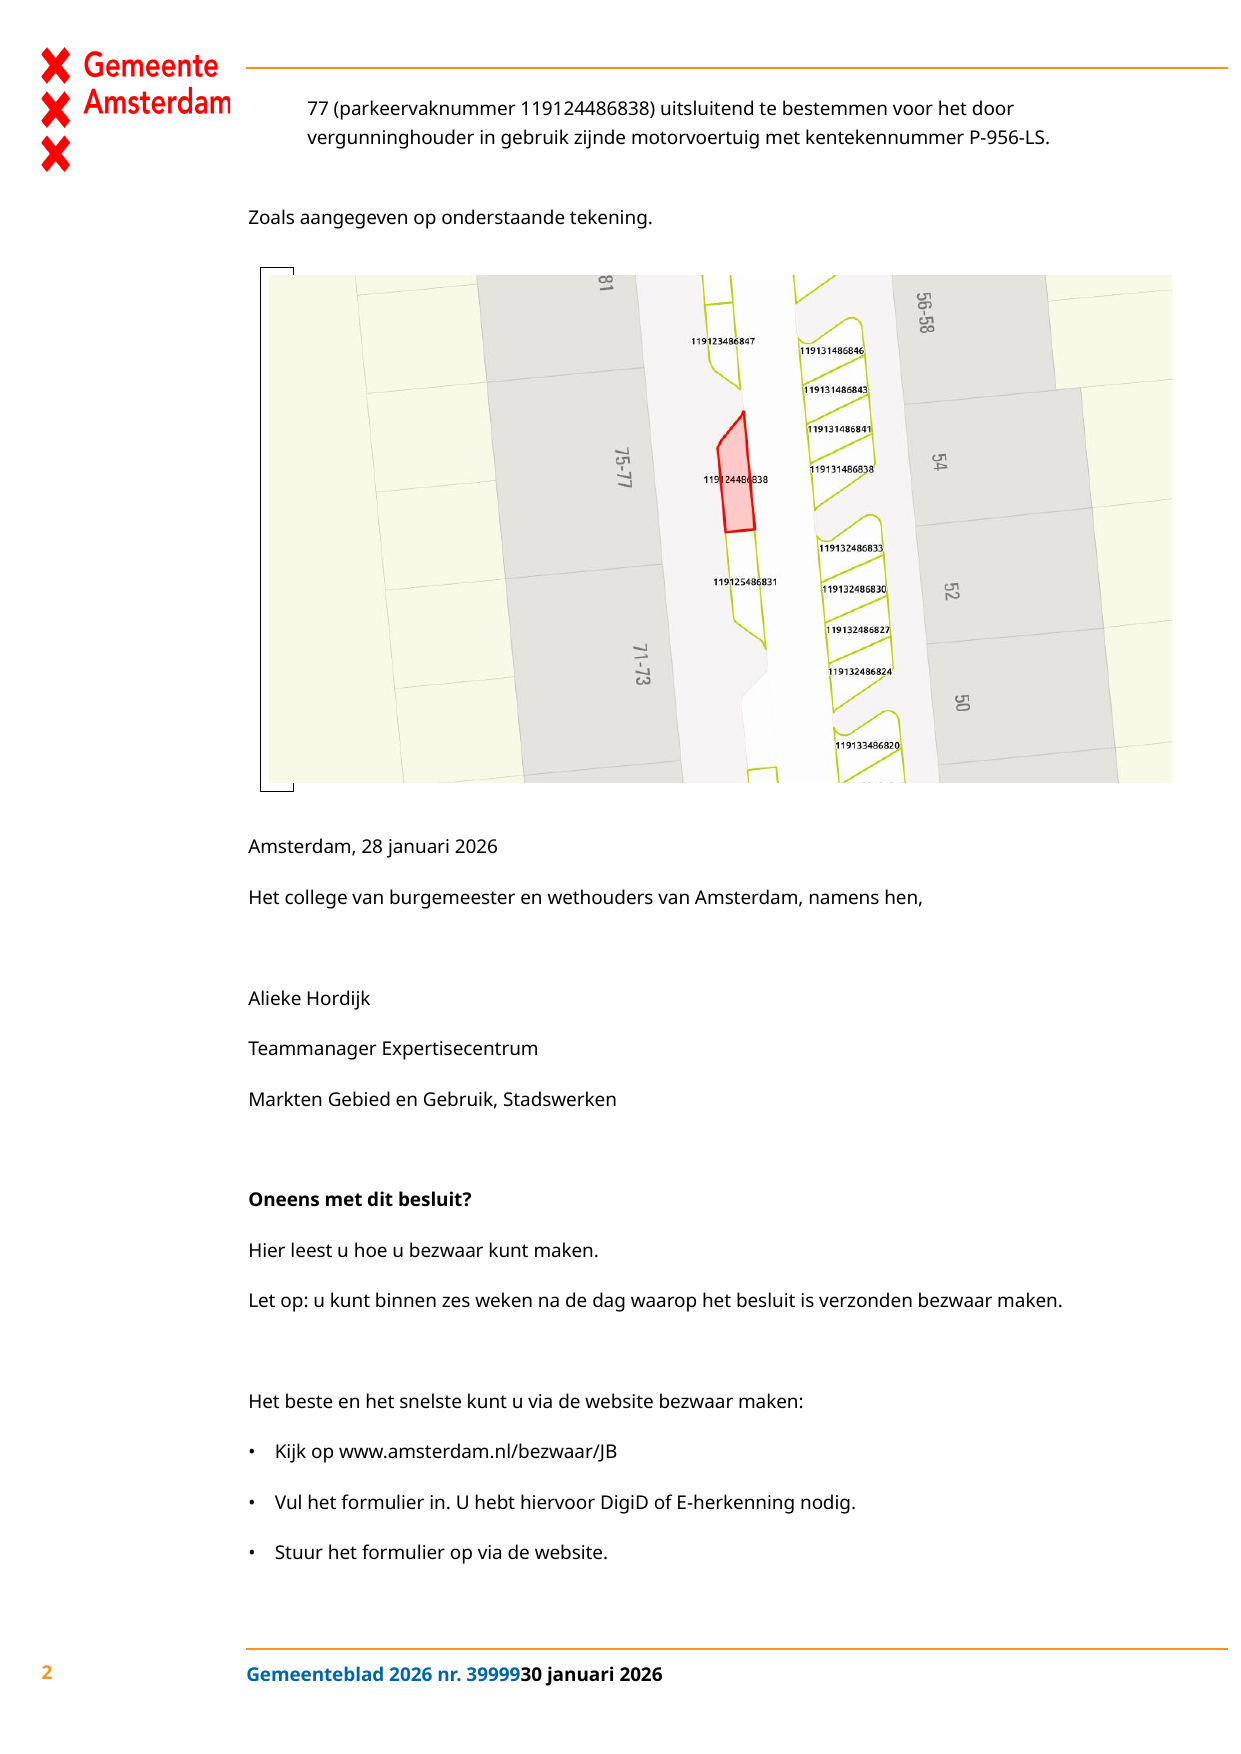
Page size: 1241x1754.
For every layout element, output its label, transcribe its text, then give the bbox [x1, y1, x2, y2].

text Let op: u kunt binnen zes weken na de dag waarop het besluit is verzonden bezwaar maken. [248, 1287, 1152, 1313]
text • Stuur het formulier op via de website. [248, 1539, 1152, 1565]
picture [41, 47, 231, 172]
text Het beste en het snelste kunt u via de website bezwaar maken: [248, 1388, 1152, 1414]
picture [268, 275, 1173, 783]
text Markten Gebied en Gebruik, Stadswerken [248, 1086, 1152, 1111]
text Amsterdam, 28 januari 2026 [248, 834, 1152, 859]
text Het college van burgemeester en wethouders van Amsterdam, namens hen, [248, 884, 1152, 910]
text Oneens met dit besluit? [248, 1187, 1152, 1212]
list 77 (parkeervaknummer 119124486838) uitsluitend te bestemmen voor het door vergunninghouder in gebruik zijnde motorvoertuig met kentekennummer P-956-LS. [248, 95, 1152, 150]
text Hier leest u hoe u bezwaar kunt maken. [248, 1237, 1152, 1263]
text Teammanager Expertisecentrum [248, 1035, 1152, 1061]
text Zoals aangegeven op onderstaande tekening. [248, 204, 1152, 230]
text • Vul het formulier in. U hebt hiervoor DigiD of E-herkenning nodig. [248, 1489, 1152, 1515]
text Alieke Hordijk [248, 985, 1152, 1011]
text • Kijk op www.amsterdam.nl/bezwaar/JB [248, 1439, 1152, 1464]
